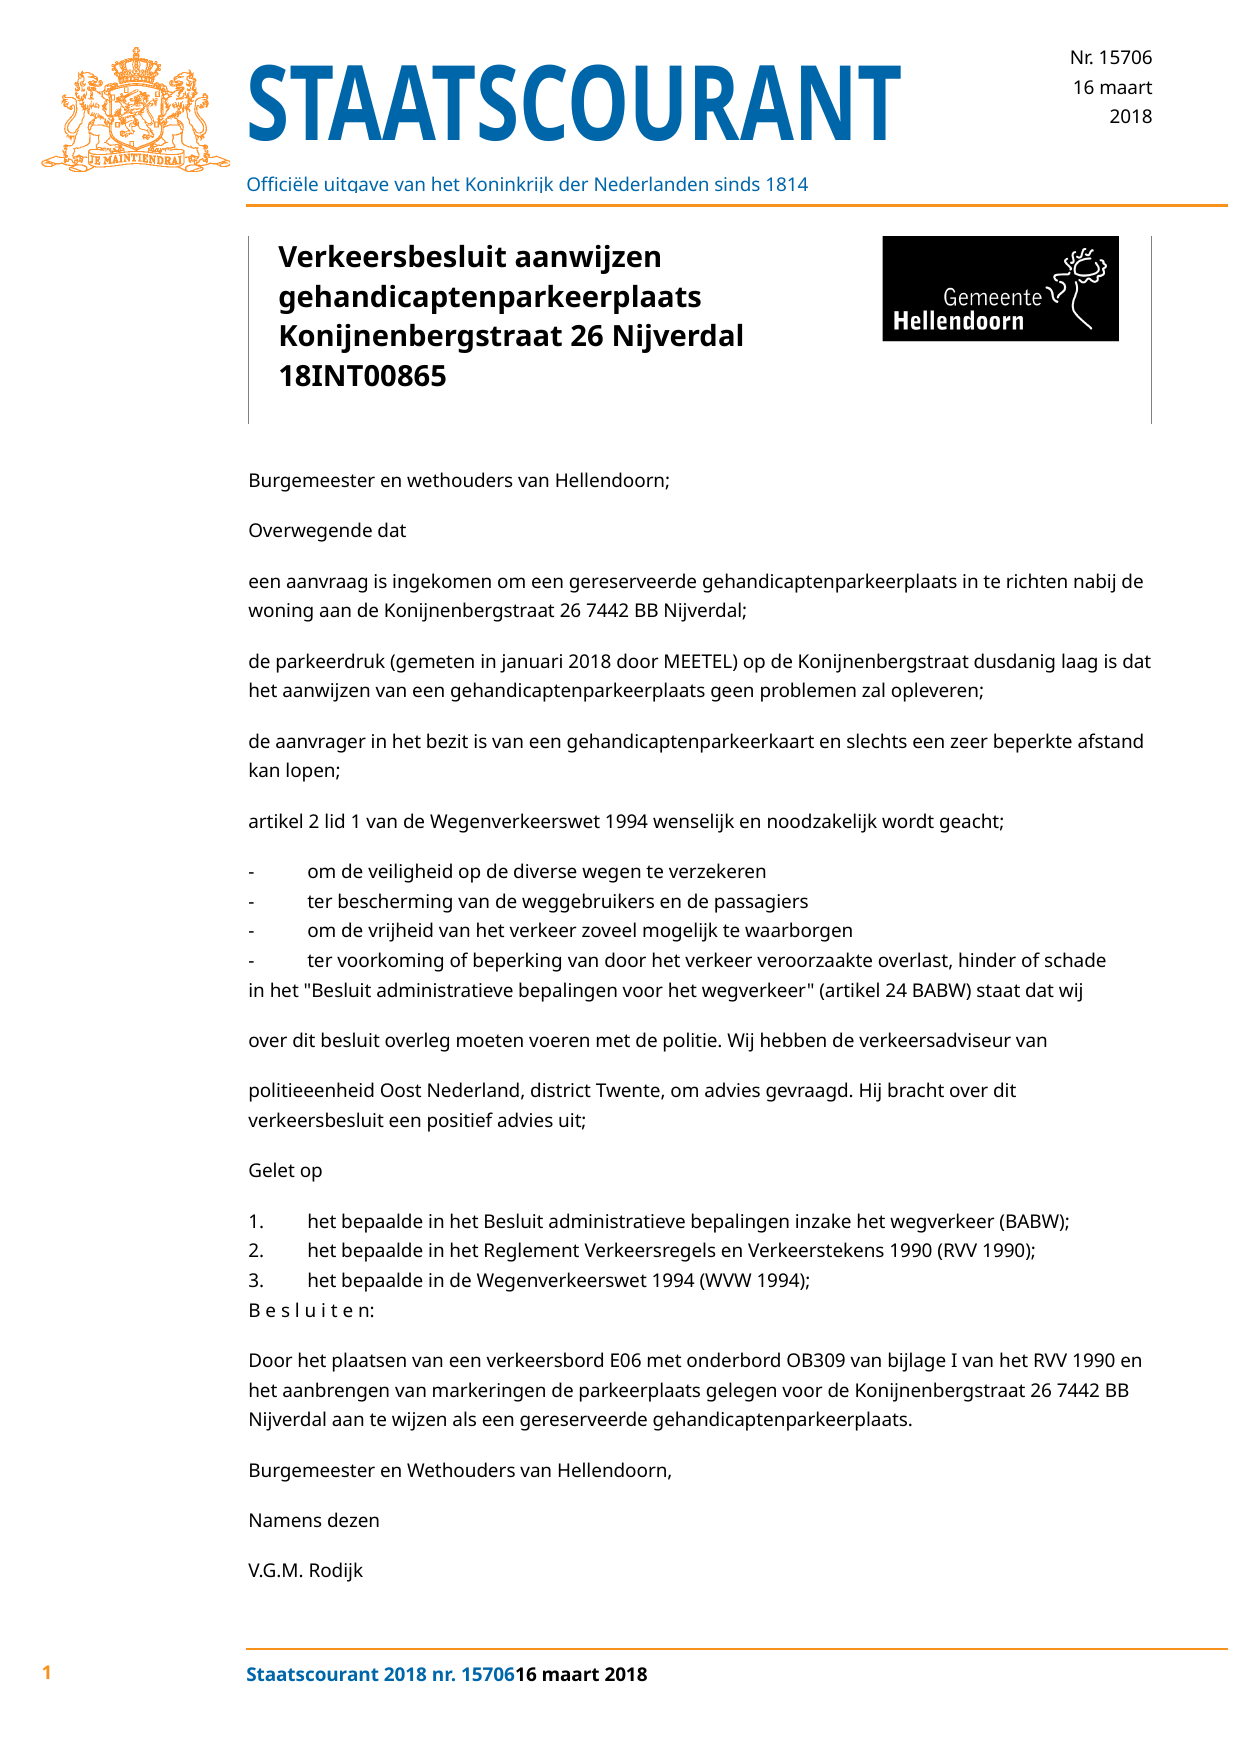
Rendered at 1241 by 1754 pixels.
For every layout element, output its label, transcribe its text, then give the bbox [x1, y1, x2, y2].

text een aanvraag is ingekomen om een gereserveerde gehandicaptenparkeerplaats in te richten nabij de woning aan de Konijnenbergstraat 26 7442 BB Nijverdal; [248, 568, 1152, 623]
text Burgemeester en wethouders van Hellendoorn; [248, 467, 1152, 493]
text in het "Besluit administratieve bepalingen voor het wegverkeer" (artikel 24 BABW) staat dat wij [248, 977, 1152, 1003]
text Namens dezen [248, 1507, 1152, 1533]
text de parkeerdruk (gemeten in januari 2018 door MEETEL) op de Konijnenbergstraat dusdanig laag is dat het aanwijzen van een gehandicaptenparkeerplaats geen problemen zal opleveren; [248, 648, 1152, 703]
list om de veiligheid op de diverse wegen te verzekeren [248, 858, 1152, 884]
list het bepaalde in het Besluit administratieve bepalingen inzake het wegverkeer (BABW); [248, 1208, 1152, 1234]
text over dit besluit overleg moeten voeren met de politie. Wij hebben de verkeersadviseur van [248, 1027, 1152, 1053]
list het bepaalde in het Reglement Verkeersregels en Verkeerstekens 1990 (RVV 1990); [248, 1238, 1152, 1263]
text Burgemeester en Wethouders van Hellendoorn, [248, 1457, 1152, 1483]
list ter bescherming van de weggebruikers en de passagiers [248, 888, 1152, 914]
picture [882, 236, 1119, 342]
table_header [850, 236, 1151, 424]
text de aanvrager in het bezit is van een gehandicaptenparkeerkaart en slechts een zeer beperkte afstand kan lopen; [248, 728, 1152, 783]
text Door het plaatsen van een verkeersbord E06 met onderbord OB309 van bijlage I van het RVV 1990 en het aanbrengen van markeringen de parkeerplaats gelegen voor de Konijnenbergstraat 26 7442 BB Nijverdal aan te wijzen als een gereserveerde gehandicaptenparkeerplaats. [248, 1347, 1152, 1432]
text B e s l u i t e n: [248, 1297, 1152, 1323]
text Gelet op [248, 1158, 1152, 1183]
list om de vrijheid van het verkeer zoveel mogelijk te waarborgen [248, 918, 1152, 943]
table_header Verkeersbesluit aanwijzen gehandicaptenparkeerplaats Konijnenbergstraat 26 Nijverdal 18INT00865 [249, 236, 850, 424]
text V.G.M. Rodijk [248, 1558, 1152, 1583]
text politieeenheid Oost Nederland, district Twente, om advies gevraagd. Hij bracht over dit verkeersbesluit een positief advies uit; [248, 1078, 1152, 1133]
list het bepaalde in de Wegenverkeerswet 1994 (WVW 1994); [248, 1267, 1152, 1293]
text artikel 2 lid 1 van de Wegenverkeerswet 1994 wenselijk en noodzakelijk wordt geacht; [248, 808, 1152, 834]
list ter voorkoming of beperking van door het verkeer veroorzaakte overlast, hinder of schade [248, 947, 1152, 973]
text Overwegende dat [248, 518, 1152, 543]
picture [41, 47, 231, 172]
